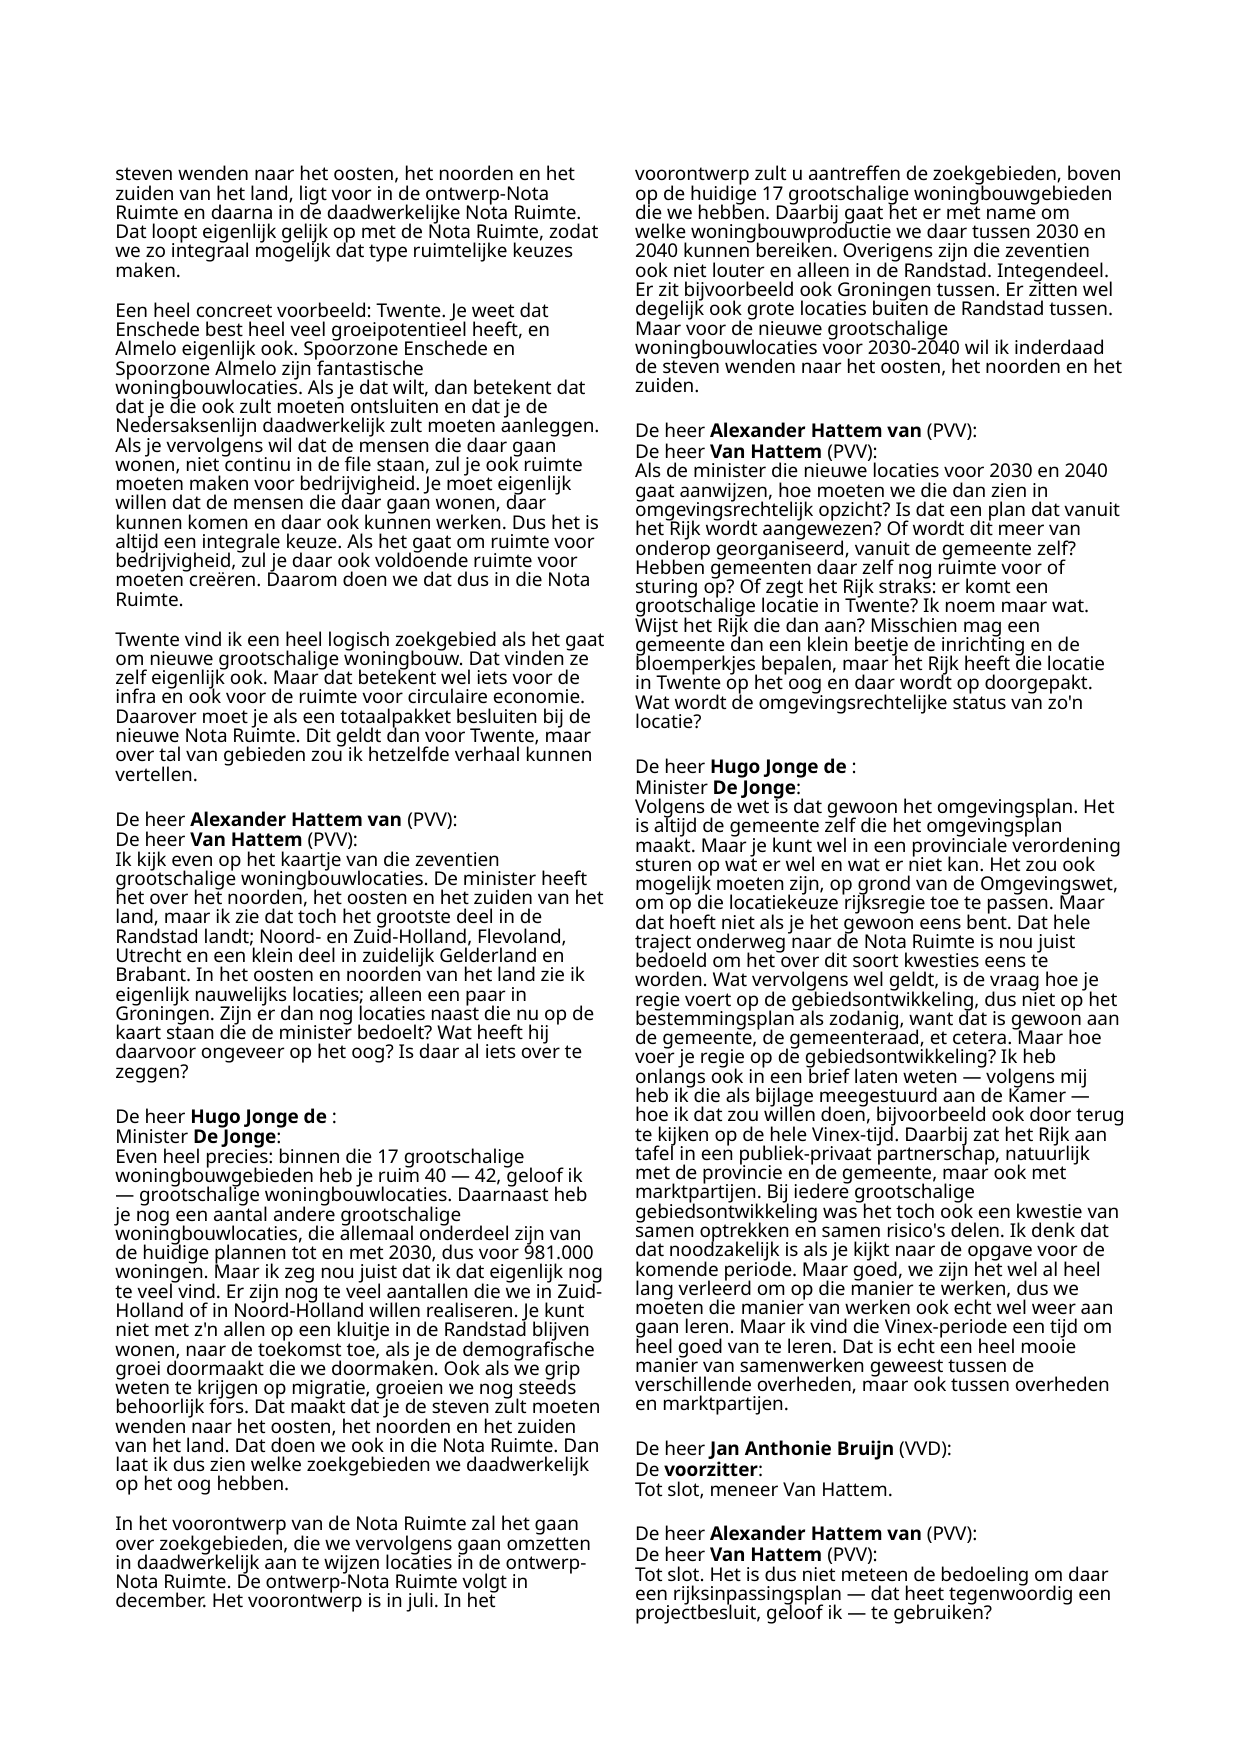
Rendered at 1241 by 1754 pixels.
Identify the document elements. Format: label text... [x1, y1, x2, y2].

text Ik kijk even op het kaartje van die zeventien grootschalige woningbouwlocaties. De minister heeft het over het noorden, het oosten en het zuiden van het land, maar ik zie dat toch het grootste deel in de Randstad landt; Noord- en Zuid-Holland, Flevoland, Utrecht en een klein deel in zuidelijk Gelderland en Brabant. In het oosten en noorden van het land zie ik eigenlijk nauwelijks locaties; alleen een paar in Groningen. Zijn er dan nog locaties naast die nu op de kaart staan die de minister bedoelt? Wat heeft hij daarvoor ongeveer op het oog? Is daar al iets over te zeggen? [115, 851, 605, 1082]
text Volgens de wet is dat gewoon het omgevingsplan. Het is altijd de gemeente zelf die het omgevingsplan maakt. Maar je kunt wel in een provinciale verordening sturen op wat er wel en wat er niet kan. Het zou ook mogelijk moeten zijn, op grond van de Omgevingswet, om op die locatiekeuze rijksregie toe te passen. Maar dat hoeft niet als je het gewoon eens bent. Dat hele traject onderweg naar de Nota Ruimte is nou juist bedoeld om het over dit soort kwesties eens te worden. Wat vervolgens wel geldt, is de vraag hoe je regie voert op de gebiedsontwikkeling, dus niet op het bestemmingsplan als zodanig, want dat is gewoon aan de gemeente, de gemeenteraad, et cetera. Maar hoe voer je regie op de gebiedsontwikkeling? Ik heb onlangs ook in een brief laten weten — volgens mij heb ik die als bijlage meegestuurd aan de Kamer — hoe ik dat zou willen doen, bijvoorbeeld ook door terug te kijken op de hele Vinex-tijd. Daarbij zat het Rijk aan tafel in een publiek-privaat partnerschap, natuurlijk met de provincie en de gemeente, maar ook met marktpartijen. Bij iedere grootschalige gebiedsontwikkeling was het toch ook een kwestie van samen optrekken en samen risico's delen. Ik denk dat dat noodzakelijk is als je kijkt naar de opgave voor de komende periode. Maar goed, we zijn het wel al heel lang verleerd om op die manier te werken, dus we moeten die manier van werken ook echt wel weer aan gaan leren. Maar ik vind die Vinex-periode een tijd om heel goed van te leren. Dat is echt een heel mooie manier van samenwerken geweest tussen de verschillende overheden, maar ook tussen overheden en marktpartijen. [635, 798, 1125, 1415]
text De heer Van Hattem (PVV): [635, 443, 1125, 462]
text voorontwerp zult u aantreffen de zoekgebieden, boven op de huidige 17 grootschalige woningbouwgebieden die we hebben. Daarbij gaat het er met name om welke woningbouwproductie we daar tussen 2030 en 2040 kunnen bereiken. Overigens zijn die zeventien ook niet louter en alleen in de Randstad. Integendeel. Er zit bijvoorbeeld ook Groningen tussen. Er zitten wel degelijk ook grote locaties buiten de Randstad tussen. Maar voor de nieuwe grootschalige woningbouwlocaties voor 2030-2040 wil ik inderdaad de steven wenden naar het oosten, het noorden en het zuiden. [635, 165, 1125, 397]
text Minister De Jonge: [635, 779, 1125, 798]
text De heer Alexander Hattem van (PVV): [635, 1521, 1125, 1546]
text De heer Alexander Hattem van (PVV): [635, 417, 1125, 443]
text Minister De Jonge: [115, 1128, 605, 1148]
text De heer Hugo Jonge de : [115, 1103, 605, 1128]
text Tot slot, meneer Van Hattem. [635, 1481, 1125, 1500]
text Even heel precies: binnen die 17 grootschalige woningbouwgebieden heb je ruim 40 — 42, geloof ik — grootschalige woningbouwlocaties. Daarnaast heb je nog een aantal andere grootschalige woningbouwlocaties, die allemaal onderdeel zijn van de huidige plannen tot en met 2030, dus voor 981.000 woningen. Maar ik zeg nou juist dat ik dat eigenlijk nog te veel vind. Er zijn nog te veel aantallen die we in Zuid-Holland of in Noord-Holland willen realiseren. Je kunt niet met z'n allen op een kluitje in de Randstad blijven wonen, naar de toekomst toe, als je de demografische groei doormaakt die we doormaken. Ook als we grip weten te krijgen op migratie, groeien we nog steeds behoorlijk fors. Dat maakt dat je de steven zult moeten wenden naar het oosten, het noorden en het zuiden van het land. Dat doen we ook in die Nota Ruimte. Dan laat ik dus zien welke zoekgebieden we daadwerkelijk op het oog hebben. [115, 1148, 605, 1495]
text steven wenden naar het oosten, het noorden en het zuiden van het land, ligt voor in de ontwerp-Nota Ruimte en daarna in de daadwerkelijke Nota Ruimte. Dat loopt eigenlijk gelijk op met de Nota Ruimte, zodat we zo integraal mogelijk dat type ruimtelijke keuzes maken. [115, 165, 605, 281]
text Een heel concreet voorbeeld: Twente. Je weet dat Enschede best heel veel groeipotentieel heeft, en Almelo eigenlijk ook. Spoorzone Enschede en Spoorzone Almelo zijn fantastische woningbouwlocaties. Als je dat wilt, dan betekent dat dat je die ook zult moeten ontsluiten en dat je de Nedersaksenlijn daadwerkelijk zult moeten aanleggen. Als je vervolgens wil dat de mensen die daar gaan wonen, niet continu in de file staan, zul je ook ruimte moeten maken voor bedrijvigheid. Je moet eigenlijk willen dat de mensen die daar gaan wonen, daar kunnen komen en daar ook kunnen werken. Dus het is altijd een integrale keuze. Als het gaat om ruimte voor bedrijvigheid, zul je daar ook voldoende ruimte voor moeten creëren. Daarom doen we dat dus in die Nota Ruimte. [115, 302, 605, 610]
text De heer Alexander Hattem van (PVV): [115, 806, 605, 831]
text Twente vind ik een heel logisch zoekgebied als het gaat om nieuwe grootschalige woningbouw. Dat vinden ze zelf eigenlijk ook. Maar dat betekent wel iets voor de infra en ook voor de ruimte voor circulaire economie. Daarover moet je als een totaalpakket besluiten bij de nieuwe Nota Ruimte. Dit geldt dan voor Twente, maar over tal van gebieden zou ik hetzelfde verhaal kunnen vertellen. [115, 631, 605, 785]
text De voorzitter: [635, 1461, 1125, 1481]
text Als de minister die nieuwe locaties voor 2030 en 2040 gaat aanwijzen, hoe moeten we die dan zien in omgevingsrechtelijk opzicht? Is dat een plan dat vanuit het Rijk wordt aangewezen? Of wordt dit meer van onderop georganiseerd, vanuit de gemeente zelf? Hebben gemeenten daar zelf nog ruimte voor of sturing op? Of zegt het Rijk straks: er komt een grootschalige locatie in Twente? Ik noem maar wat. Wijst het Rijk die dan aan? Misschien mag een gemeente dan een klein beetje de inrichting en de bloemperkjes bepalen, maar het Rijk heeft die locatie in Twente op het oog en daar wordt op doorgepakt. Wat wordt de omgevingsrechtelijke status van zo'n locatie? [635, 462, 1125, 732]
text Tot slot. Het is dus niet meteen de bedoeling om daar een rijksinpassingsplan — dat heet tegenwoordig een projectbesluit, geloof ik — te gebruiken? [635, 1566, 1125, 1623]
text In het voorontwerp van de Nota Ruimte zal het gaan over zoekgebieden, die we vervolgens gaan omzetten in daadwerkelijk aan te wijzen locaties in de ontwerp-Nota Ruimte. De ontwerp-Nota Ruimte volgt in december. Het voorontwerp is in juli. In het [115, 1515, 605, 1612]
text De heer Hugo Jonge de : [635, 753, 1125, 779]
text De heer Van Hattem (PVV): [115, 831, 605, 851]
text De heer Van Hattem (PVV): [635, 1546, 1125, 1566]
text De heer Jan Anthonie Bruijn (VVD): [635, 1436, 1125, 1461]
